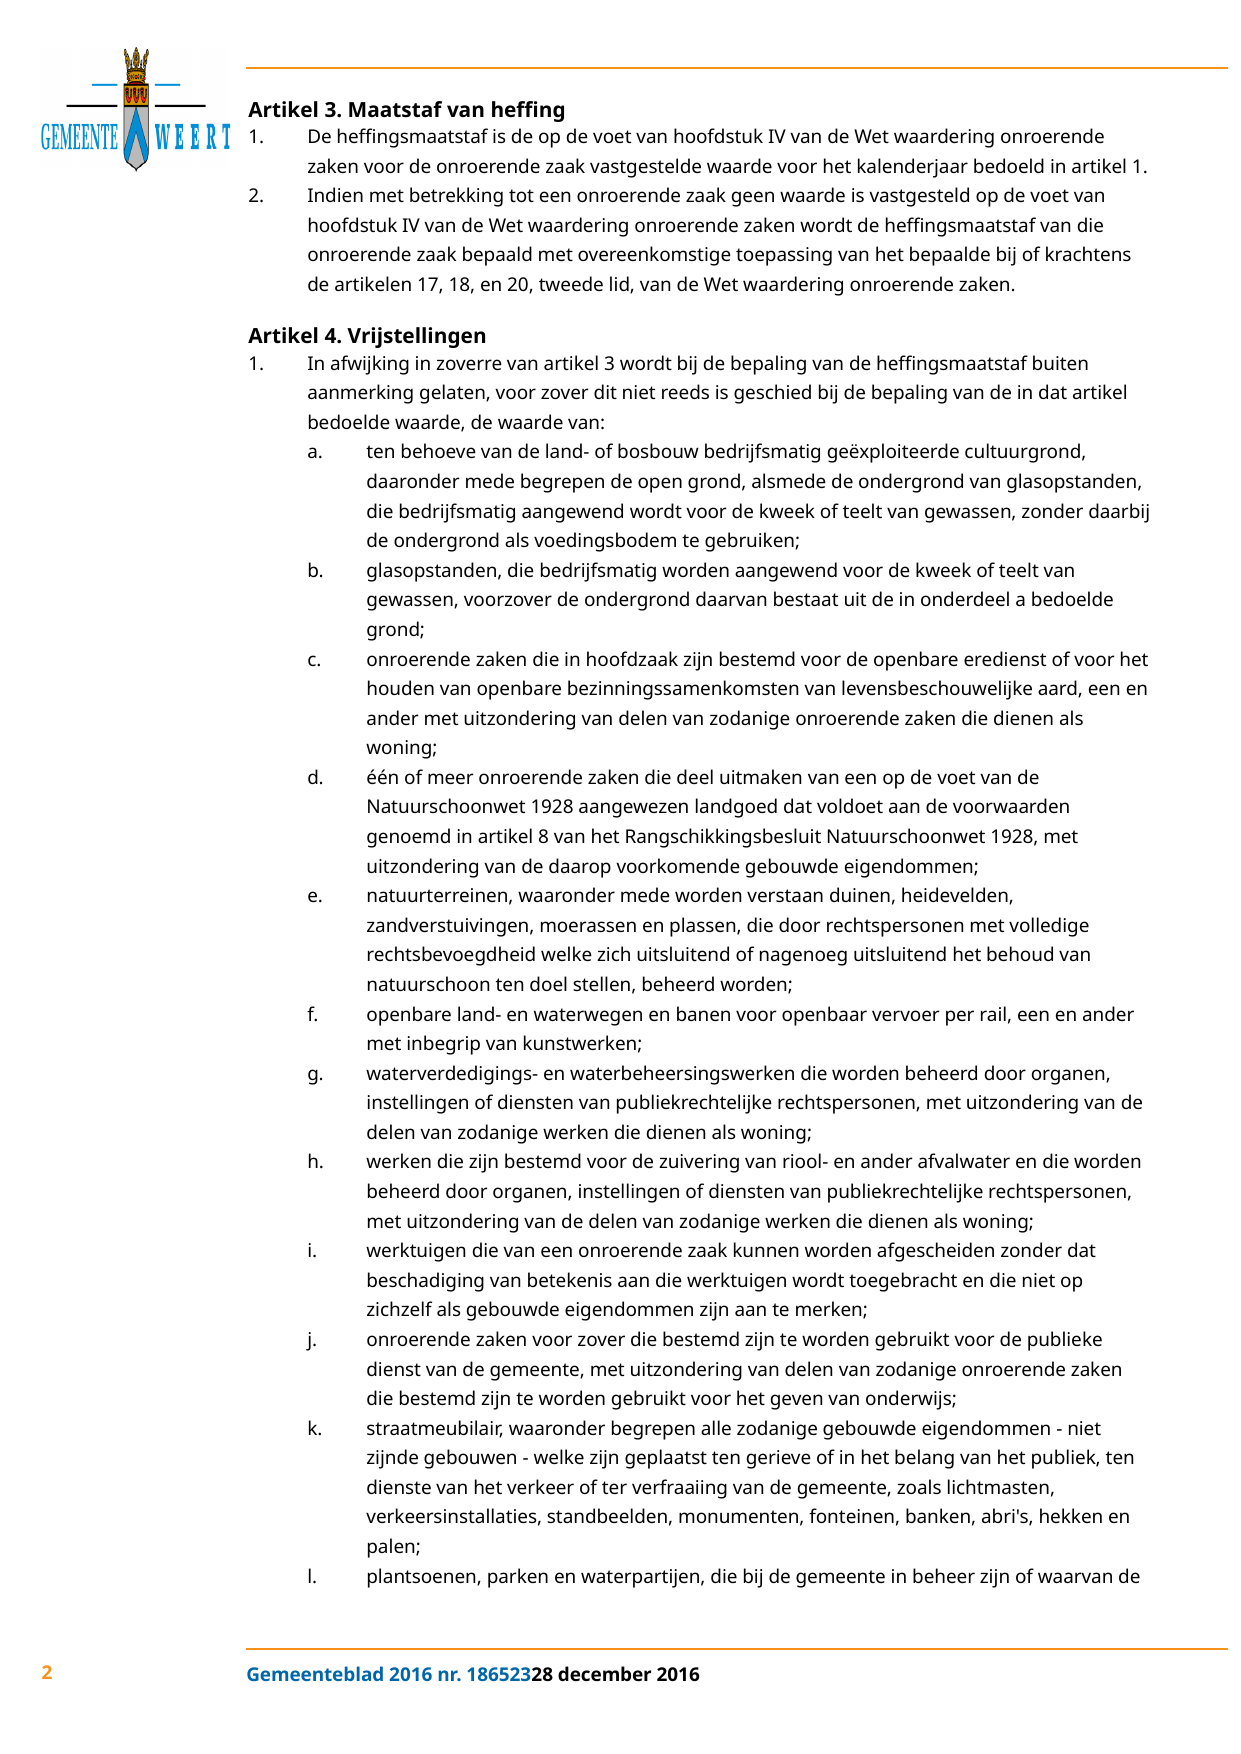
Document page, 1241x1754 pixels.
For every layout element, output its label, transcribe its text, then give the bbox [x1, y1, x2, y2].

list waterverdedigings- en waterbeheersingswerken die worden beheerd door organen, instellingen of diensten van publiekrechtelijke rechtspersonen, met uitzondering van de delen van zodanige werken die dienen als woning; [307, 1060, 1152, 1145]
list onroerende zaken voor zover die bestemd zijn te worden gebruikt voor de publieke dienst van de gemeente, met uitzondering van delen van zodanige onroerende zaken die bestemd zijn te worden gebruikt voor het geven van onderwijs; [307, 1326, 1152, 1411]
list openbare land- en waterwegen en banen voor openbaar vervoer per rail, een en ander met inbegrip van kunstwerken; [307, 1001, 1152, 1056]
list glasopstanden, die bedrijfsmatig worden aangewend voor de kweek of teelt van gewassen, voorzover de ondergrond daarvan bestaat uit de in onderdeel a bedoelde grond; [307, 557, 1152, 642]
list De heffingsmaatstaf is de op de voet van hoofdstuk IV van de Wet waardering onroerende zaken voor de onroerende zaak vastgestelde waarde voor het kalenderjaar bedoeld in artikel 1. [248, 123, 1152, 178]
list natuurterreinen, waaronder mede worden verstaan duinen, heidevelden, zandverstuivingen, moerassen en plassen, die door rechtspersonen met volledige rechtsbevoegdheid welke zich uitsluitend of nagenoeg uitsluitend het behoud van natuurschoon ten doel stellen, beheerd worden; [307, 882, 1152, 997]
list onroerende zaken die in hoofdzaak zijn bestemd voor de openbare eredienst of voor het houden van openbare bezinningssamenkomsten van levensbeschouwelijke aard, een en ander met uitzondering van delen van zodanige onroerende zaken die dienen als woning; [307, 646, 1152, 760]
list In afwijking in zoverre van artikel 3 wordt bij de bepaling van de heffingsmaatstaf buiten aanmerking gelaten, voor zover dit niet reeds is geschied bij de bepaling van de in dat artikel bedoelde waarde, de waarde van: [248, 350, 1152, 435]
list plantsoenen, parken en waterpartijen, die bij de gemeente in beheer zijn of waarvan de [307, 1563, 1152, 1589]
list werken die zijn bestemd voor de zuivering van riool- en ander afvalwater en die worden beheerd door organen, instellingen of diensten van publiekrechtelijke rechtspersonen, met uitzondering van de delen van zodanige werken die dienen als woning; [307, 1149, 1152, 1234]
picture [41, 47, 231, 172]
list werktuigen die van een onroerende zaak kunnen worden afgescheiden zonder dat beschadiging van betekenis aan die werktuigen wordt toegebracht en die niet op zichzelf als gebouwde eigendommen zijn aan te merken; [307, 1237, 1152, 1322]
list straatmeubilair, waaronder begrepen alle zodanige gebouwde eigendommen - niet zijnde gebouwen - welke zijn geplaatst ten gerieve of in het belang van het publiek, ten dienste van het verkeer of ter verfraaiing van de gemeente, zoals lichtmasten, verkeersinstallaties, standbeelden, monumenten, fonteinen, banken, abri's, hekken en palen; [307, 1415, 1152, 1559]
list ten behoeve van de land- of bosbouw bedrijfsmatig geëxploiteerde cultuurgrond, daaronder mede begrepen de open grond, alsmede de ondergrond van glasopstanden, die bedrijfsmatig aangewend wordt voor de kweek of teelt van gewassen, zonder daarbij de ondergrond als voedingsbodem te gebruiken; [307, 439, 1152, 553]
text Artikel 4. Vrijstellingen [248, 322, 1152, 350]
list één of meer onroerende zaken die deel uitmaken van een op de voet van de Natuurschoonwet 1928 aangewezen landgoed dat voldoet aan de voorwaarden genoemd in artikel 8 van het Rangschikkingsbesluit Natuurschoonwet 1928, met uitzondering van de daarop voorkomende gebouwde eigendommen; [307, 764, 1152, 879]
list Indien met betrekking tot een onroerende zaak geen waarde is vastgesteld op de voet van hoofdstuk IV van de Wet waardering onroerende zaken wordt de heffingsmaatstaf van die onroerende zaak bepaald met overeenkomstige toepassing van het bepaalde bij of krachtens de artikelen 17, 18, en 20, tweede lid, van de Wet waardering onroerende zaken. [248, 182, 1152, 297]
text Artikel 3. Maatstaf van heffing [248, 95, 1152, 123]
